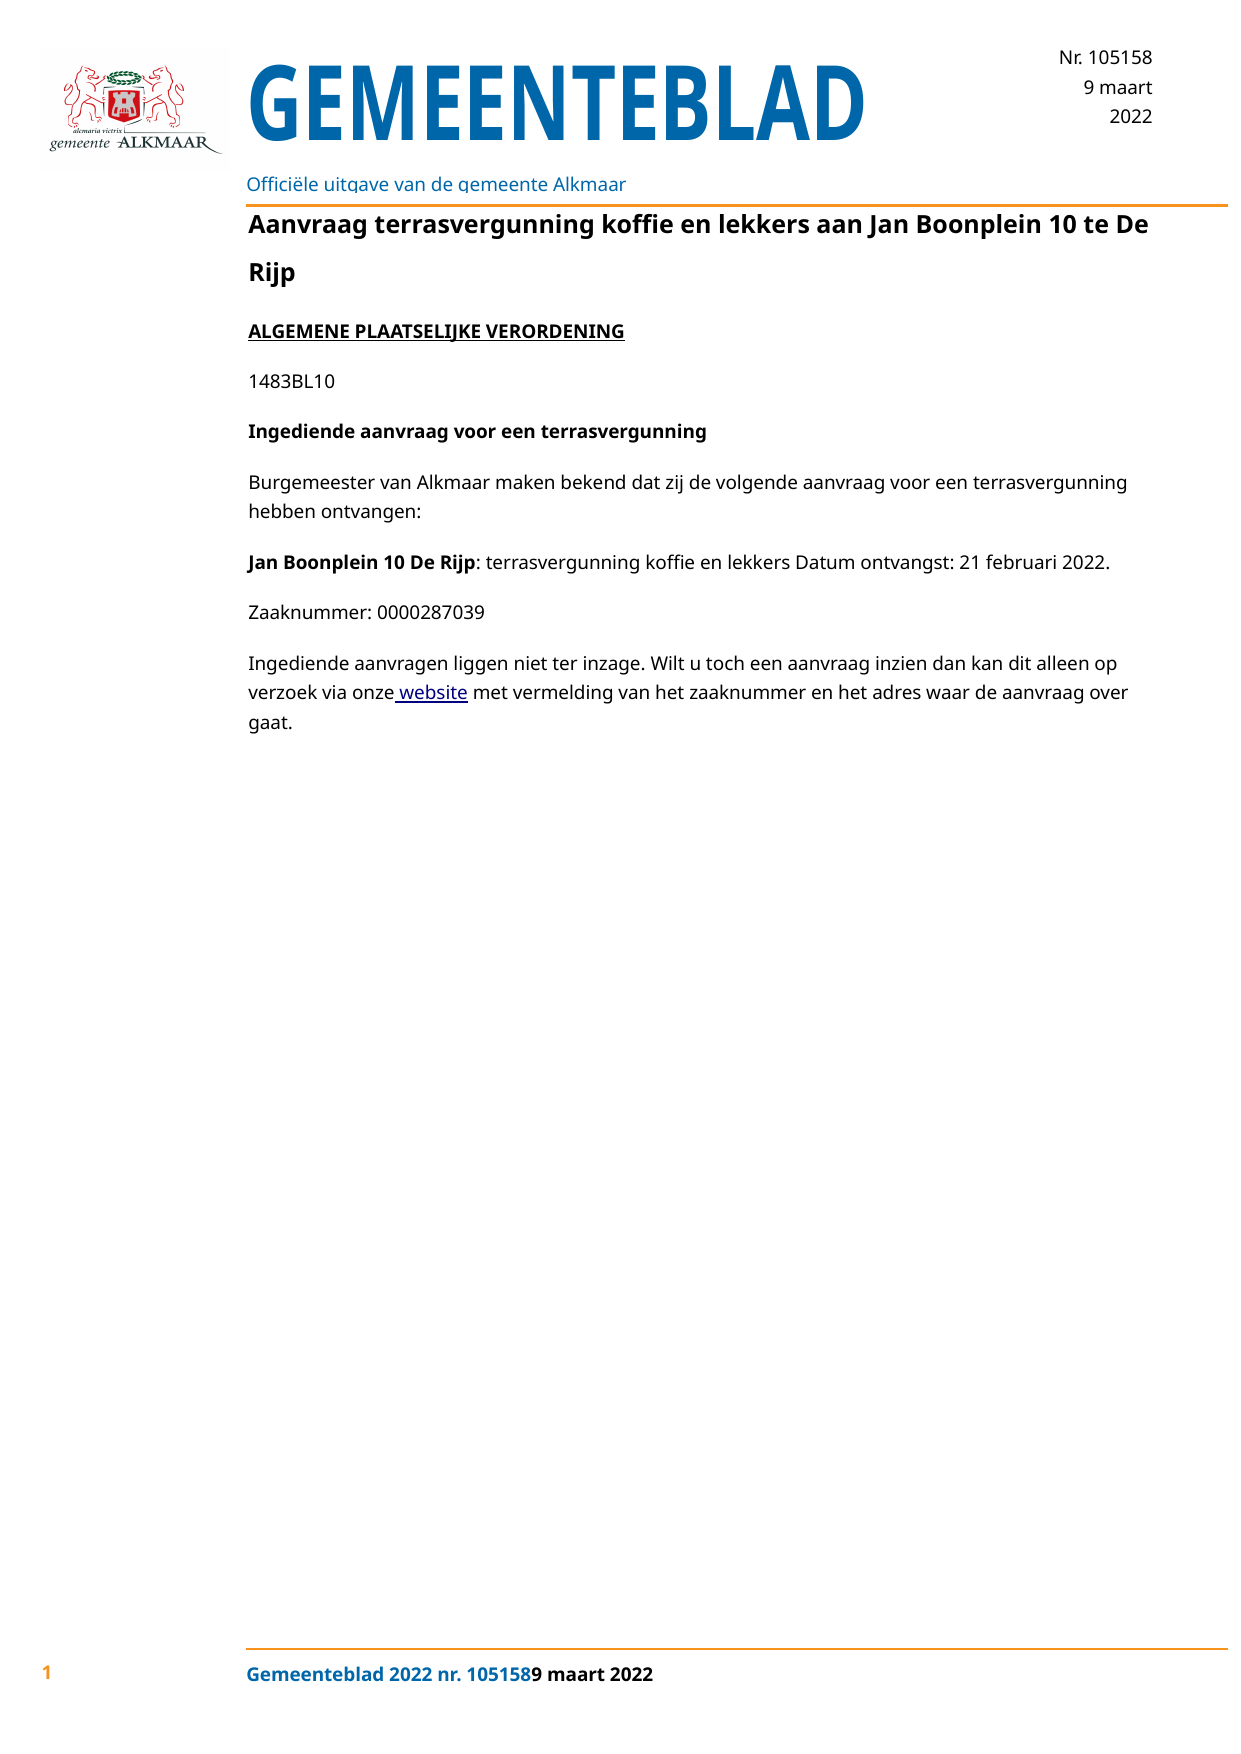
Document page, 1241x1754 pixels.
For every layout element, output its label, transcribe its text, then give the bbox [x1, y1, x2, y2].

text Jan Boonplein 10 De Rijp: terrasvergunning koffie en lekkers Datum ontvangst: 21 februari 2022. [248, 549, 1152, 575]
picture [41, 47, 231, 172]
text Ingediende aanvragen liggen niet ter inzage. Wilt u toch een aanvraag inzien dan kan dit alleen op verzoek via onze website met vermelding van het zaaknummer en het adres waar de aanvraag over gaat. [248, 650, 1152, 735]
text 1483BL10 [248, 368, 1152, 394]
text Ingediende aanvraag voor een terrasvergunning [248, 419, 1152, 444]
text Burgemeester van Alkmaar maken bekend dat zij de volgende aanvraag voor een terrasvergunning hebben ontvangen: [248, 469, 1152, 524]
text Zaaknummer: 0000287039 [248, 599, 1152, 625]
text Aanvraag terrasvergunning koffie en lekkers aan Jan Boonplein 10 te De Rijp [248, 207, 1152, 288]
text ALGEMENE PLAATSELIJKE VERORDENING [248, 318, 1152, 344]
